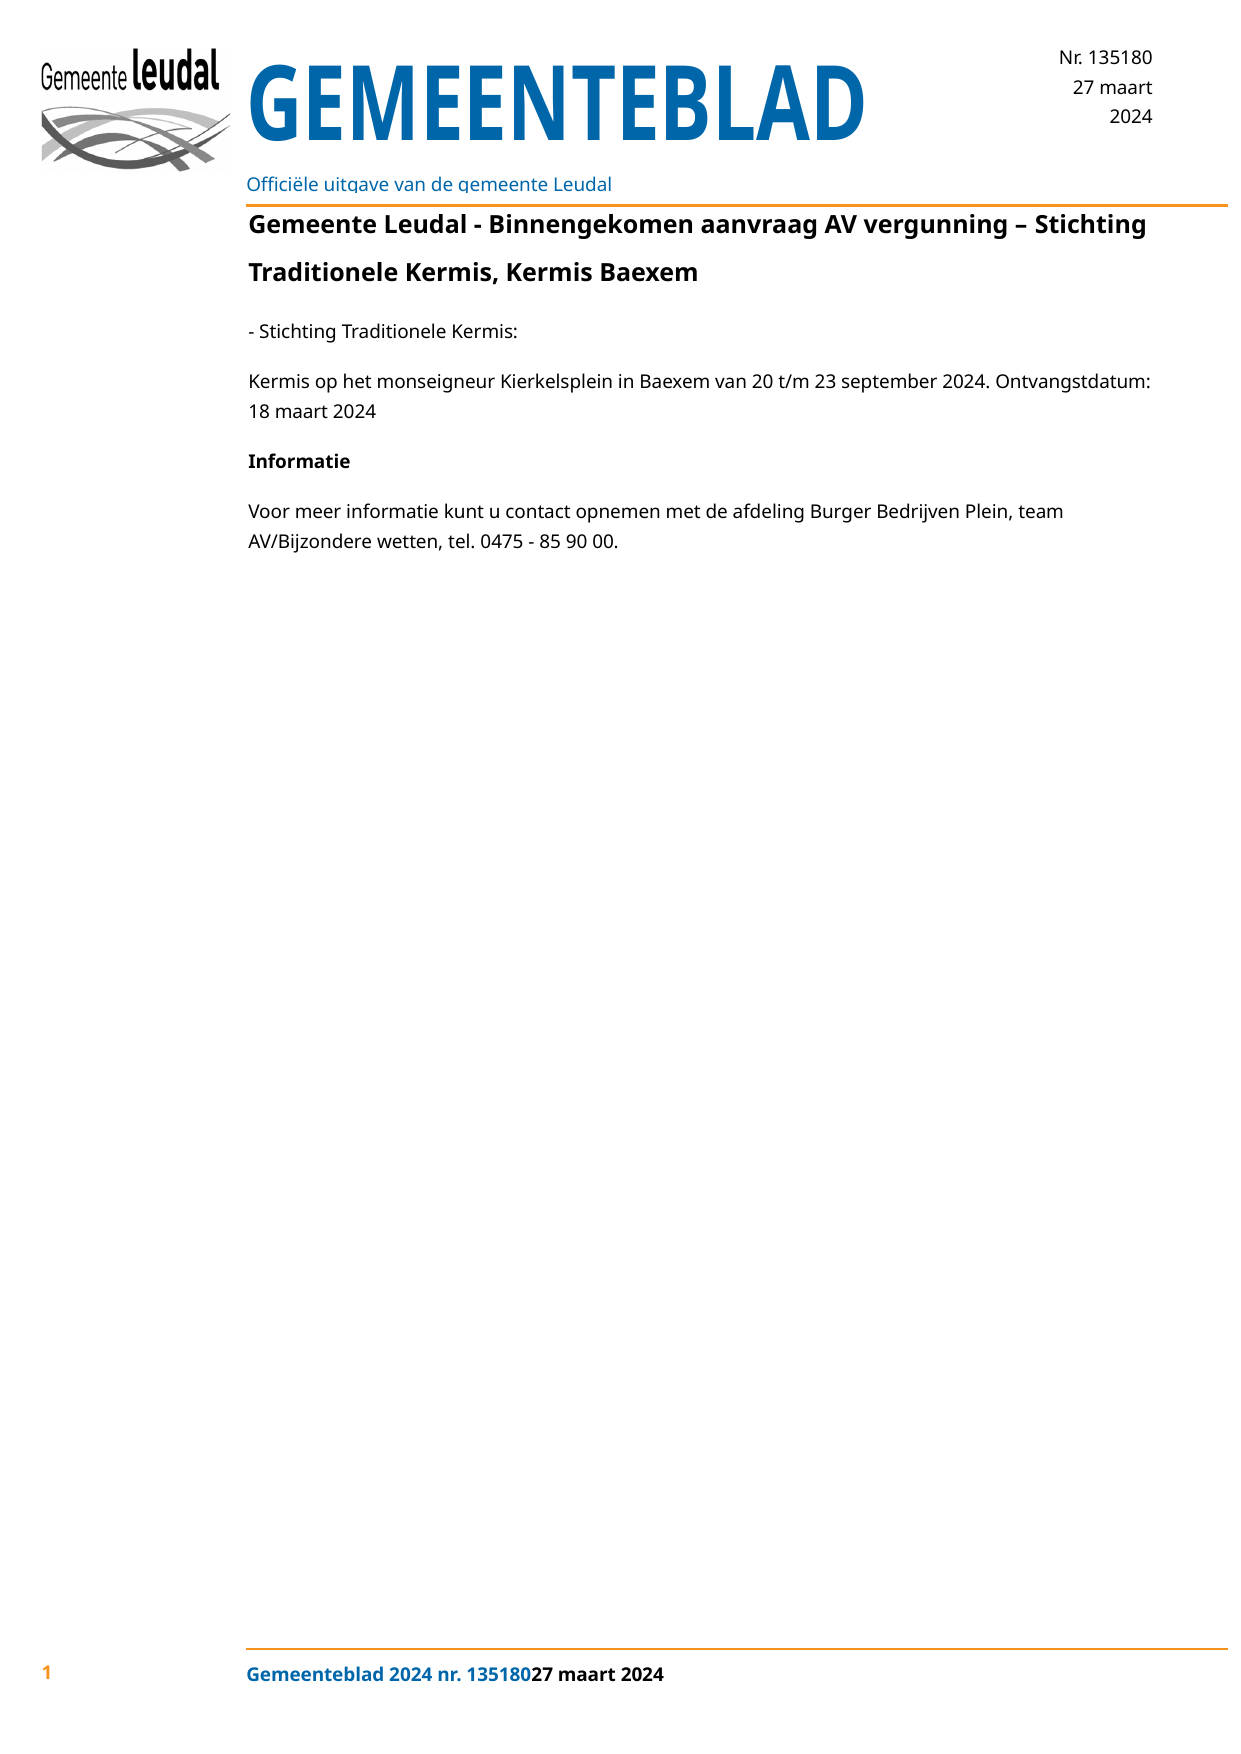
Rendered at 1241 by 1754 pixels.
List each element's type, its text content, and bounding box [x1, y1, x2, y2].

text Voor meer informatie kunt u contact opnemen met de afdeling Burger Bedrijven Plein, team AV/Bijzondere wetten, tel. 0475 - 85 90 00. [248, 499, 1152, 554]
picture [41, 47, 231, 172]
text - Stichting Traditionele Kermis: [248, 318, 1152, 344]
text Gemeente Leudal - Binnengekomen aanvraag AV vergunning – Stichting Traditionele Kermis, Kermis Baexem [248, 207, 1152, 288]
text Kermis op het monseigneur Kierkelsplein in Baexem van 20 t/m 23 september 2024. Ontvangstdatum: 18 maart 2024 [248, 368, 1152, 424]
text Informatie [248, 448, 1152, 474]
